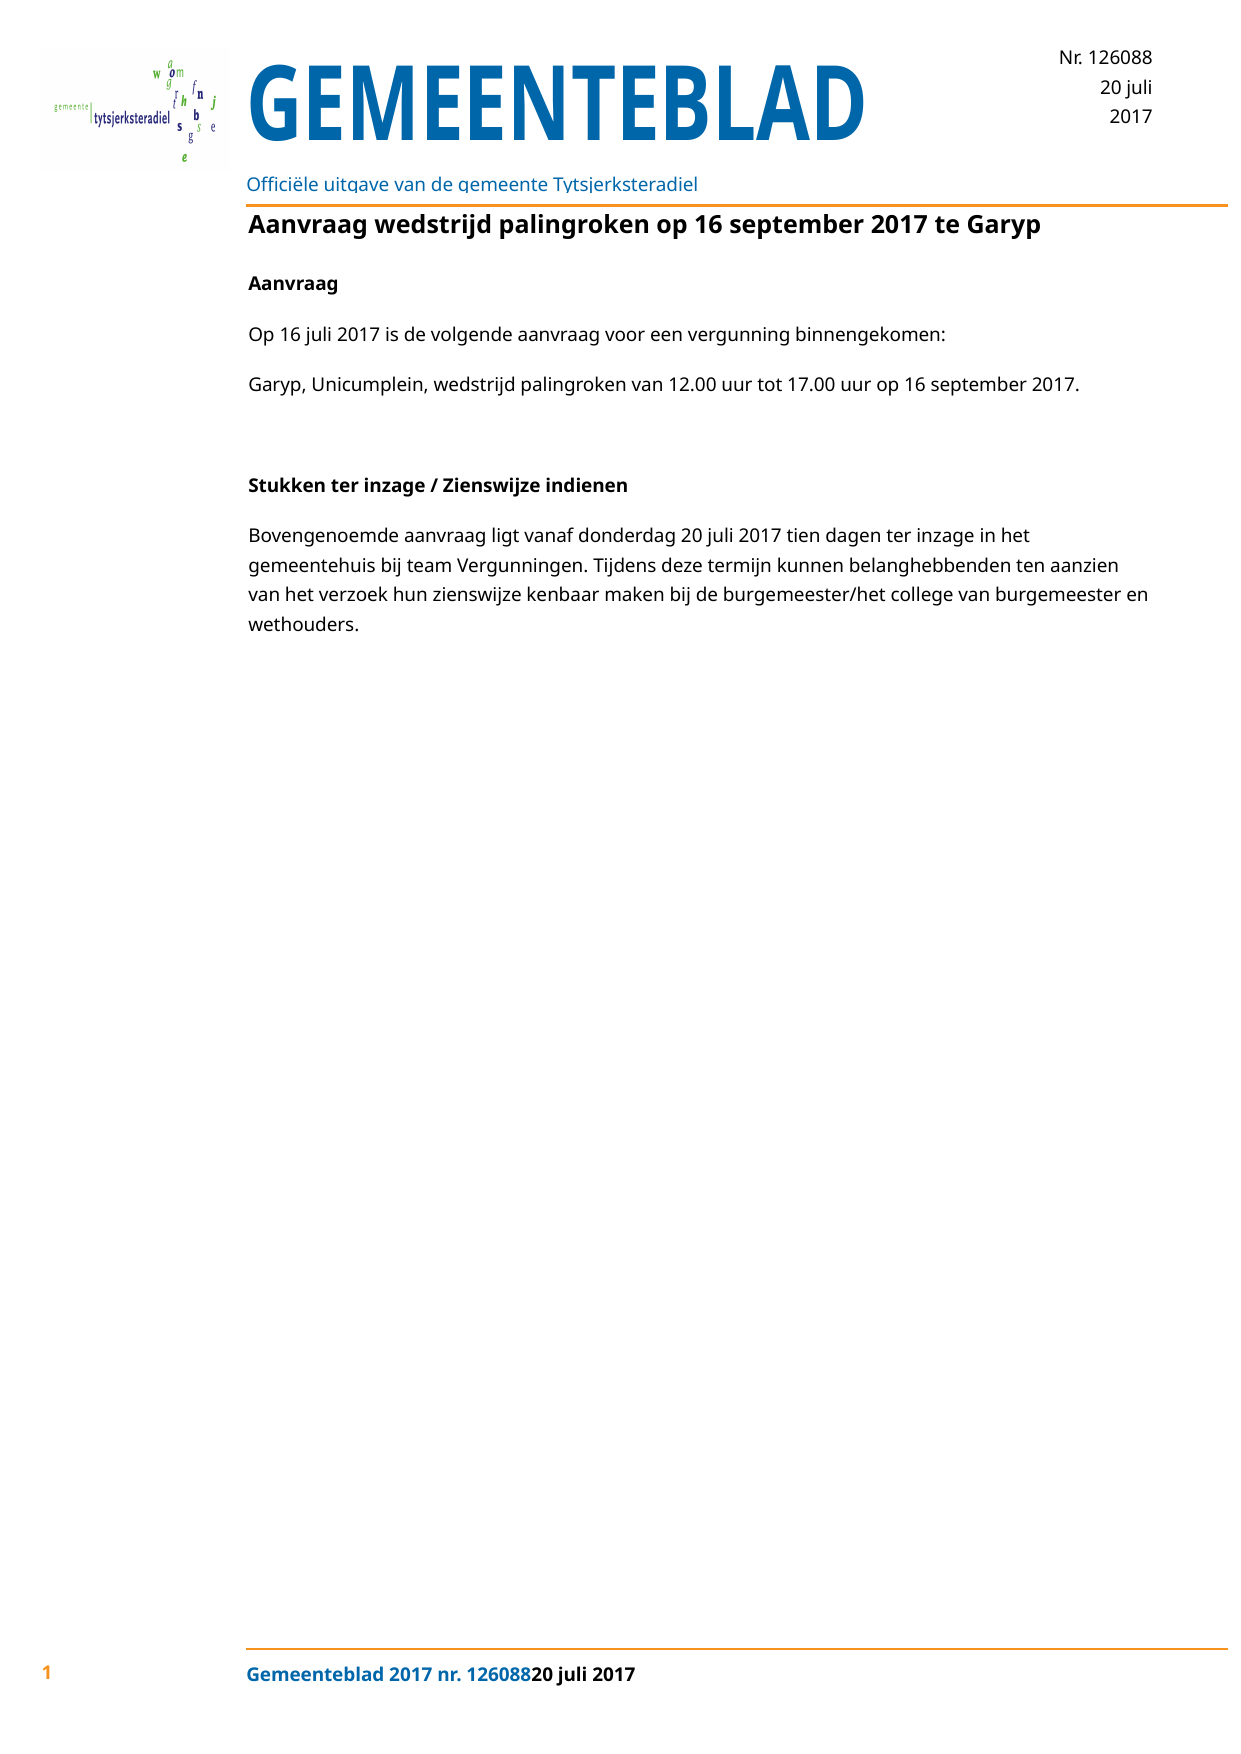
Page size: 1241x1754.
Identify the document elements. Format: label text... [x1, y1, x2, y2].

text Stukken ter inzage / Zienswijze indienen [248, 472, 1152, 498]
text Aanvraag [248, 270, 1152, 296]
text Op 16 juli 2017 is de volgende aanvraag voor een vergunning binnengekomen: [248, 321, 1152, 346]
text Garyp, Unicumplein, wedstrijd palingroken van 12.00 uur tot 17.00 uur op 16 september 2017. [248, 371, 1152, 397]
text Bovengenoemde aanvraag ligt vanaf donderdag 20 juli 2017 tien dagen ter inzage in het gemeentehuis bij team Vergunningen. Tijdens deze termijn kunnen belanghebbenden ten aanzien van het verzoek hun zienswijze kenbaar maken bij de burge­meester/het college van burgemeester en wethouders. [248, 522, 1152, 637]
text Aanvraag wedstrijd palingroken op 16 september 2017 te Garyp [248, 207, 1152, 241]
picture [41, 47, 231, 172]
